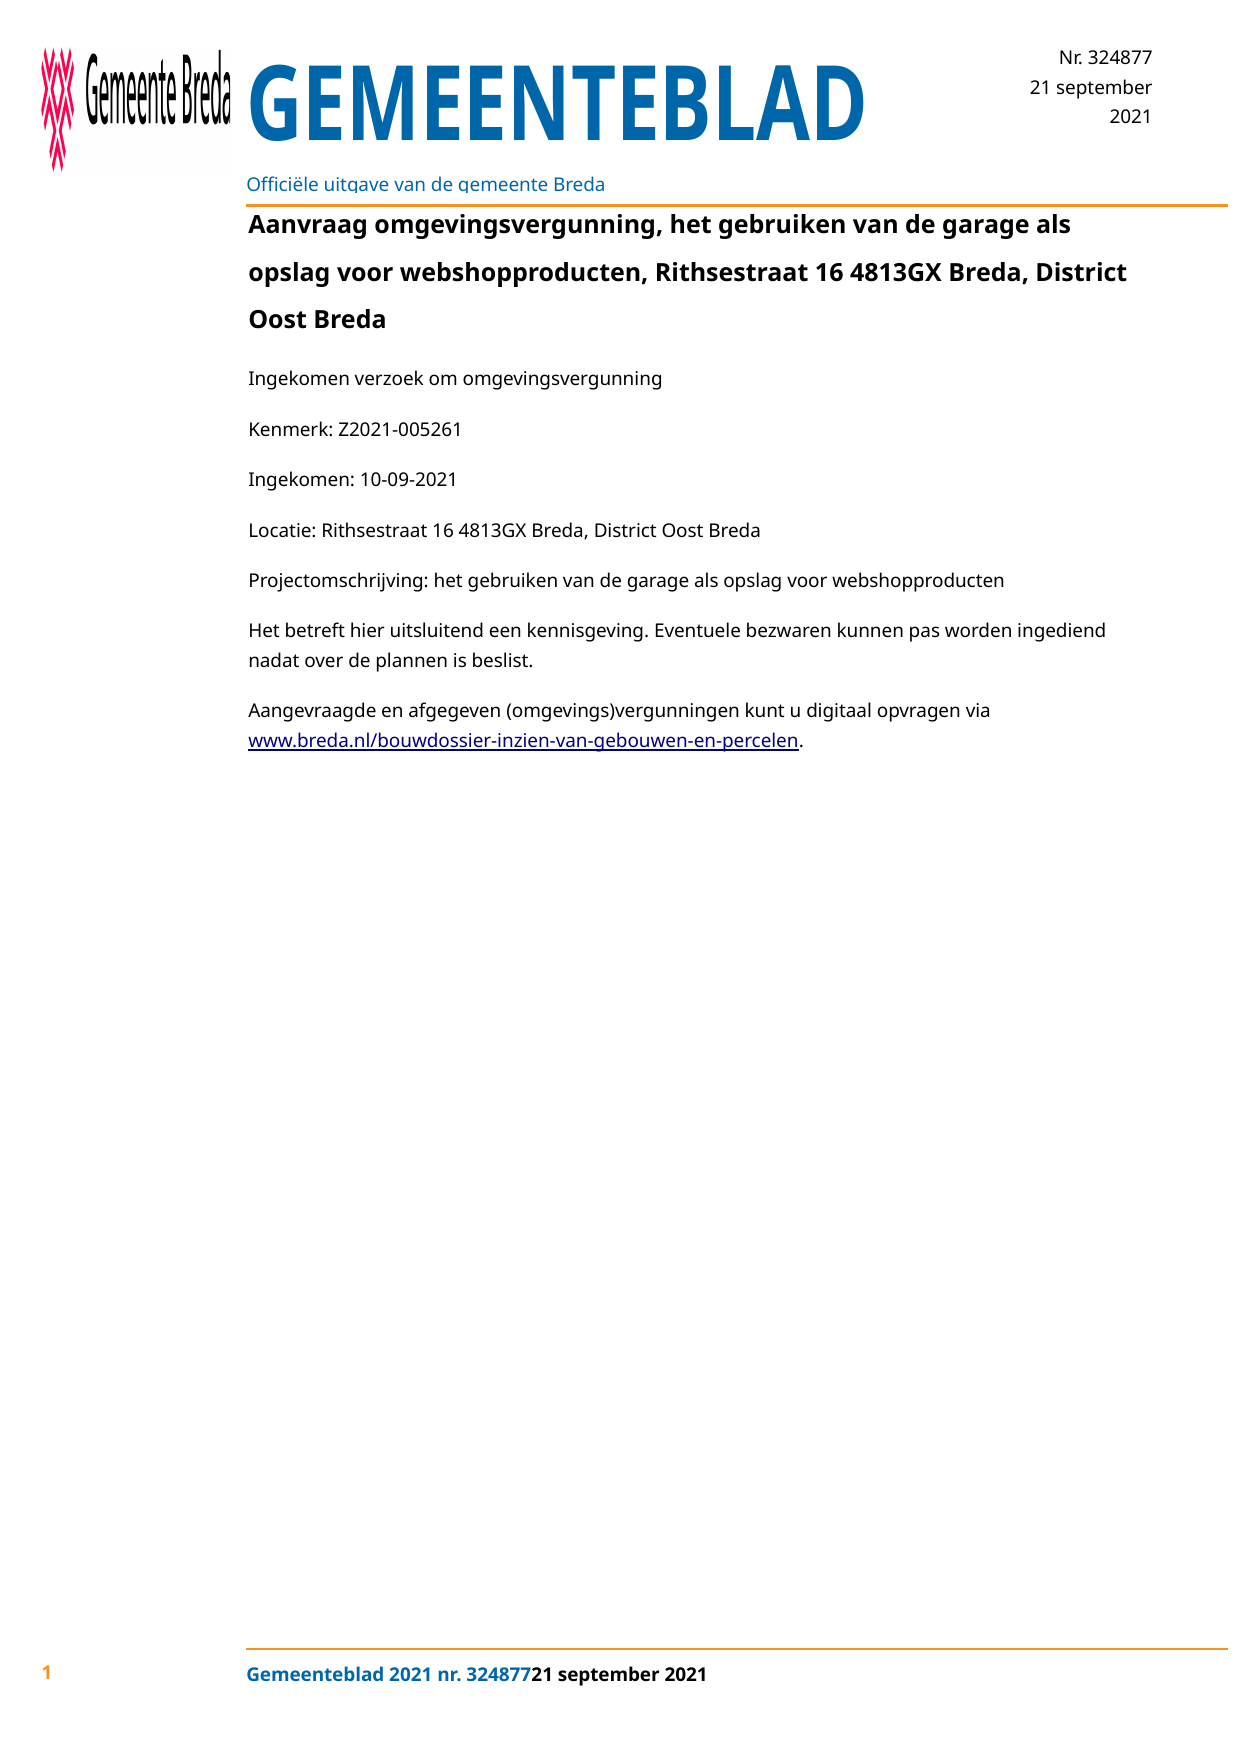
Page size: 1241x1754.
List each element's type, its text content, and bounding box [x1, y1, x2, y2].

text Projectomschrijving: het gebruiken van de garage als opslag voor webshopproducten [248, 567, 1152, 593]
picture [41, 47, 231, 172]
text Aanvraag omgevingsvergunning, het gebruiken van de garage als opslag voor webshopproducten, Rithsestraat 16 4813GX Breda, District Oost Breda [248, 207, 1152, 336]
text Kenmerk: Z2021-005261 [248, 416, 1152, 442]
text Ingekomen verzoek om omgevingsvergunning [248, 366, 1152, 391]
text Aangevraagde en afgegeven (omgevings)vergunningen kunt u digitaal opvragen via www.breda.nl/bouwdossier-inzien-van-gebouwen-en-percelen. [248, 698, 1152, 753]
text Het betreft hier uitsluitend een kennisgeving. Eventuele bezwaren kunnen pas worden ingediend nadat over de plannen is beslist. [248, 618, 1152, 673]
text Ingekomen: 10-09-2021 [248, 466, 1152, 492]
text Locatie: Rithsestraat 16 4813GX Breda, District Oost Breda [248, 517, 1152, 542]
